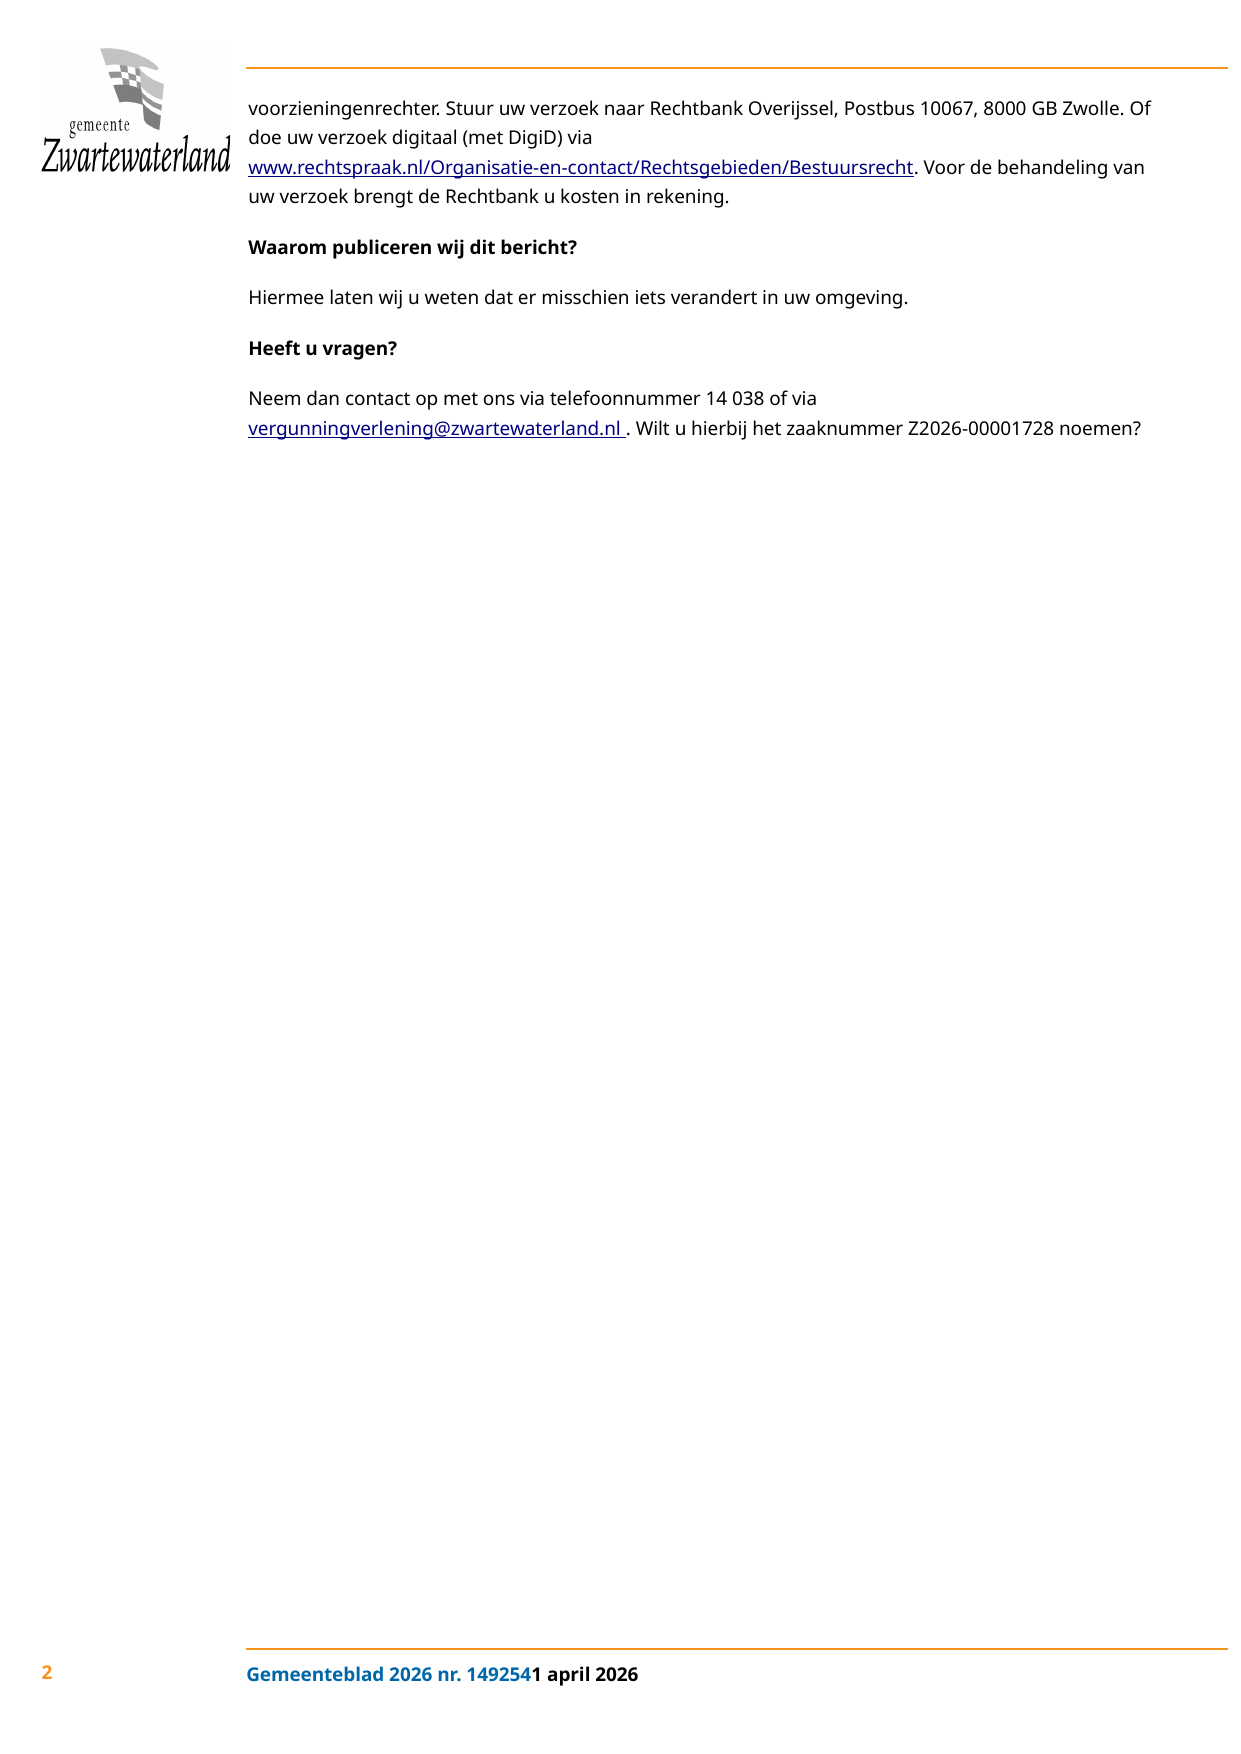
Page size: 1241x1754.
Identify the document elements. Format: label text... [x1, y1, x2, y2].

text Hiermee laten wij u weten dat er misschien iets verandert in uw omgeving. [248, 284, 1152, 310]
text Neem dan contact op met ons via telefoonnummer 14 038 of via vergunningverlening@zwartewaterland.nl . Wilt u hierbij het zaaknummer Z2026-00001728 noemen? [248, 385, 1152, 441]
text Waarom publiceren wij dit bericht? [248, 234, 1152, 260]
text Heeft u vragen? [248, 335, 1152, 361]
text voorzieningenrechter. Stuur uw verzoek naar Rechtbank Overijssel, Postbus 10067, 8000 GB Zwolle. Of doe uw verzoek digitaal (met DigiD) via www.rechtspraak.nl/Organisatie-en-contact/Rechtsgebieden/Bestuursrecht. Voor de behandeling van uw verzoek brengt de Rechtbank u kosten in rekening. [248, 95, 1152, 209]
picture [41, 47, 231, 172]
